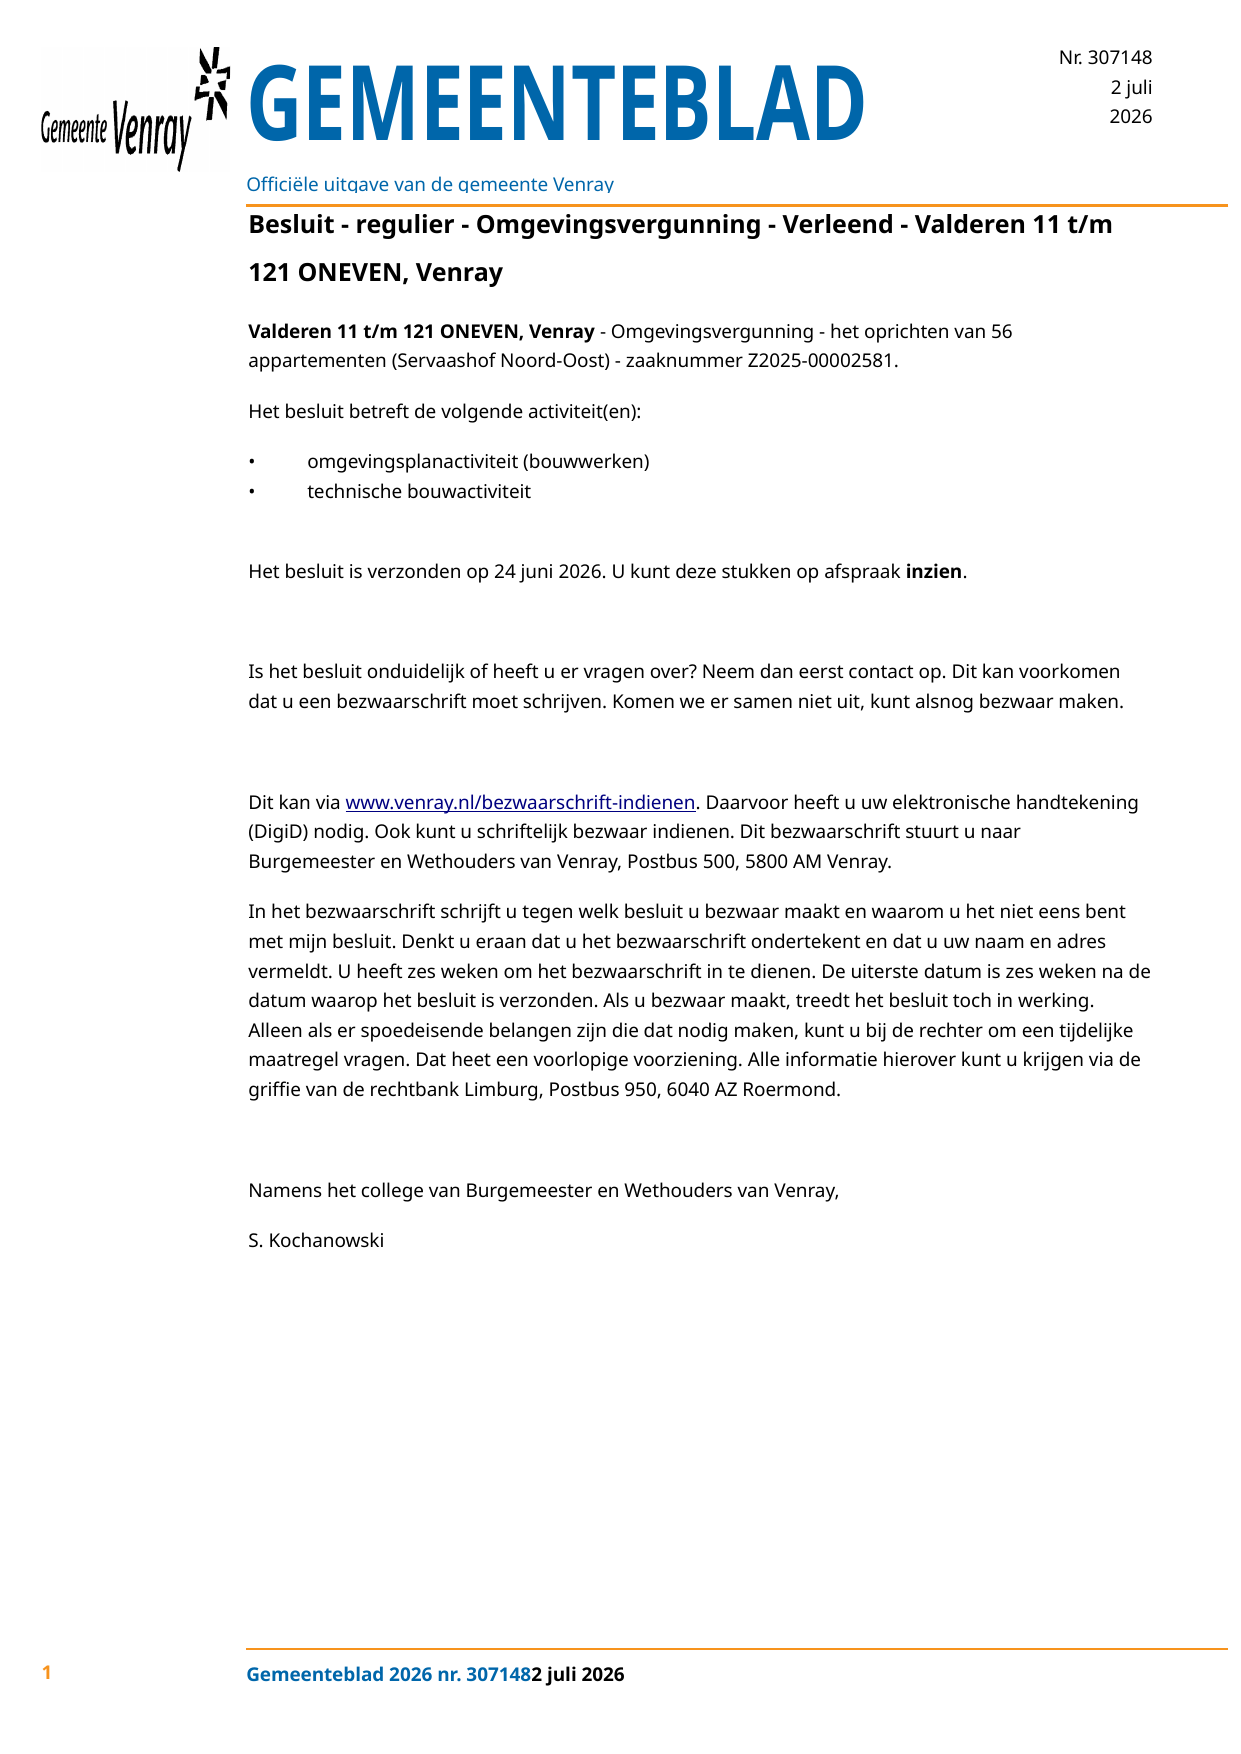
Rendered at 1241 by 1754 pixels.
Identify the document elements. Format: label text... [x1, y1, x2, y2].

text Het besluit betreft de volgende activiteit(en): [248, 398, 1152, 424]
text Is het besluit onduidelijk of heeft u er vragen over? Neem dan eerst contact op. Dit kan voorkomen dat u een bezwaarschrift moet schrijven. Komen we er samen niet uit, kunt alsnog bezwaar maken. [248, 659, 1152, 714]
text Besluit - regulier - Omgevingsvergunning - Verleend - Valderen 11 t/m 121 ONEVEN, Venray [248, 207, 1152, 288]
text Het besluit is verzonden op 24 juni 2026. U kunt deze stukken op afspraak inzien. [248, 558, 1152, 584]
text Valderen 11 t/m 121 ONEVEN, Venray - Omgevingsvergunning - het oprichten van 56 appartementen (Servaashof Noord-Oost) - zaaknummer Z2025-00002581. [248, 318, 1152, 373]
text S. Kochanowski [248, 1227, 1152, 1253]
list omgevingsplanactiviteit (bouwwerken) [248, 448, 1152, 474]
text Namens het college van Burgemeester en Wethouders van Venray, [248, 1177, 1152, 1203]
text Dit kan via www.venray.nl/bezwaarschrift-indienen. Daarvoor heeft u uw elektronische handtekening (DigiD) nodig. Ook kunt u schriftelijk bezwaar indienen. Dit bezwaarschrift stuurt u naar Burgemeester en Wethouders van Venray, Postbus 500, 5800 AM Venray. [248, 789, 1152, 874]
picture [41, 47, 231, 172]
list technische bouwactiviteit [248, 478, 1152, 504]
text In het bezwaarschrift schrijft u tegen welk besluit u bezwaar maakt en waarom u het niet eens bent met mijn besluit. Denkt u eraan dat u het bezwaarschrift ondertekent en dat u uw naam en adres vermeldt. U heeft zes weken om het bezwaarschrift in te dienen. De uiterste datum is zes weken na de datum waarop het besluit is verzonden. Als u bezwaar maakt, treedt het besluit toch in werking. Alleen als er spoedeisende belangen zijn die dat nodig maken, kunt u bij de rechter om een tijdelijke maatregel vragen. Dat heet een voorlopige voorziening. Alle informatie hierover kunt u krijgen via de griffie van de rechtbank Limburg, Postbus 950, 6040 AZ Roermond. [248, 899, 1152, 1102]
